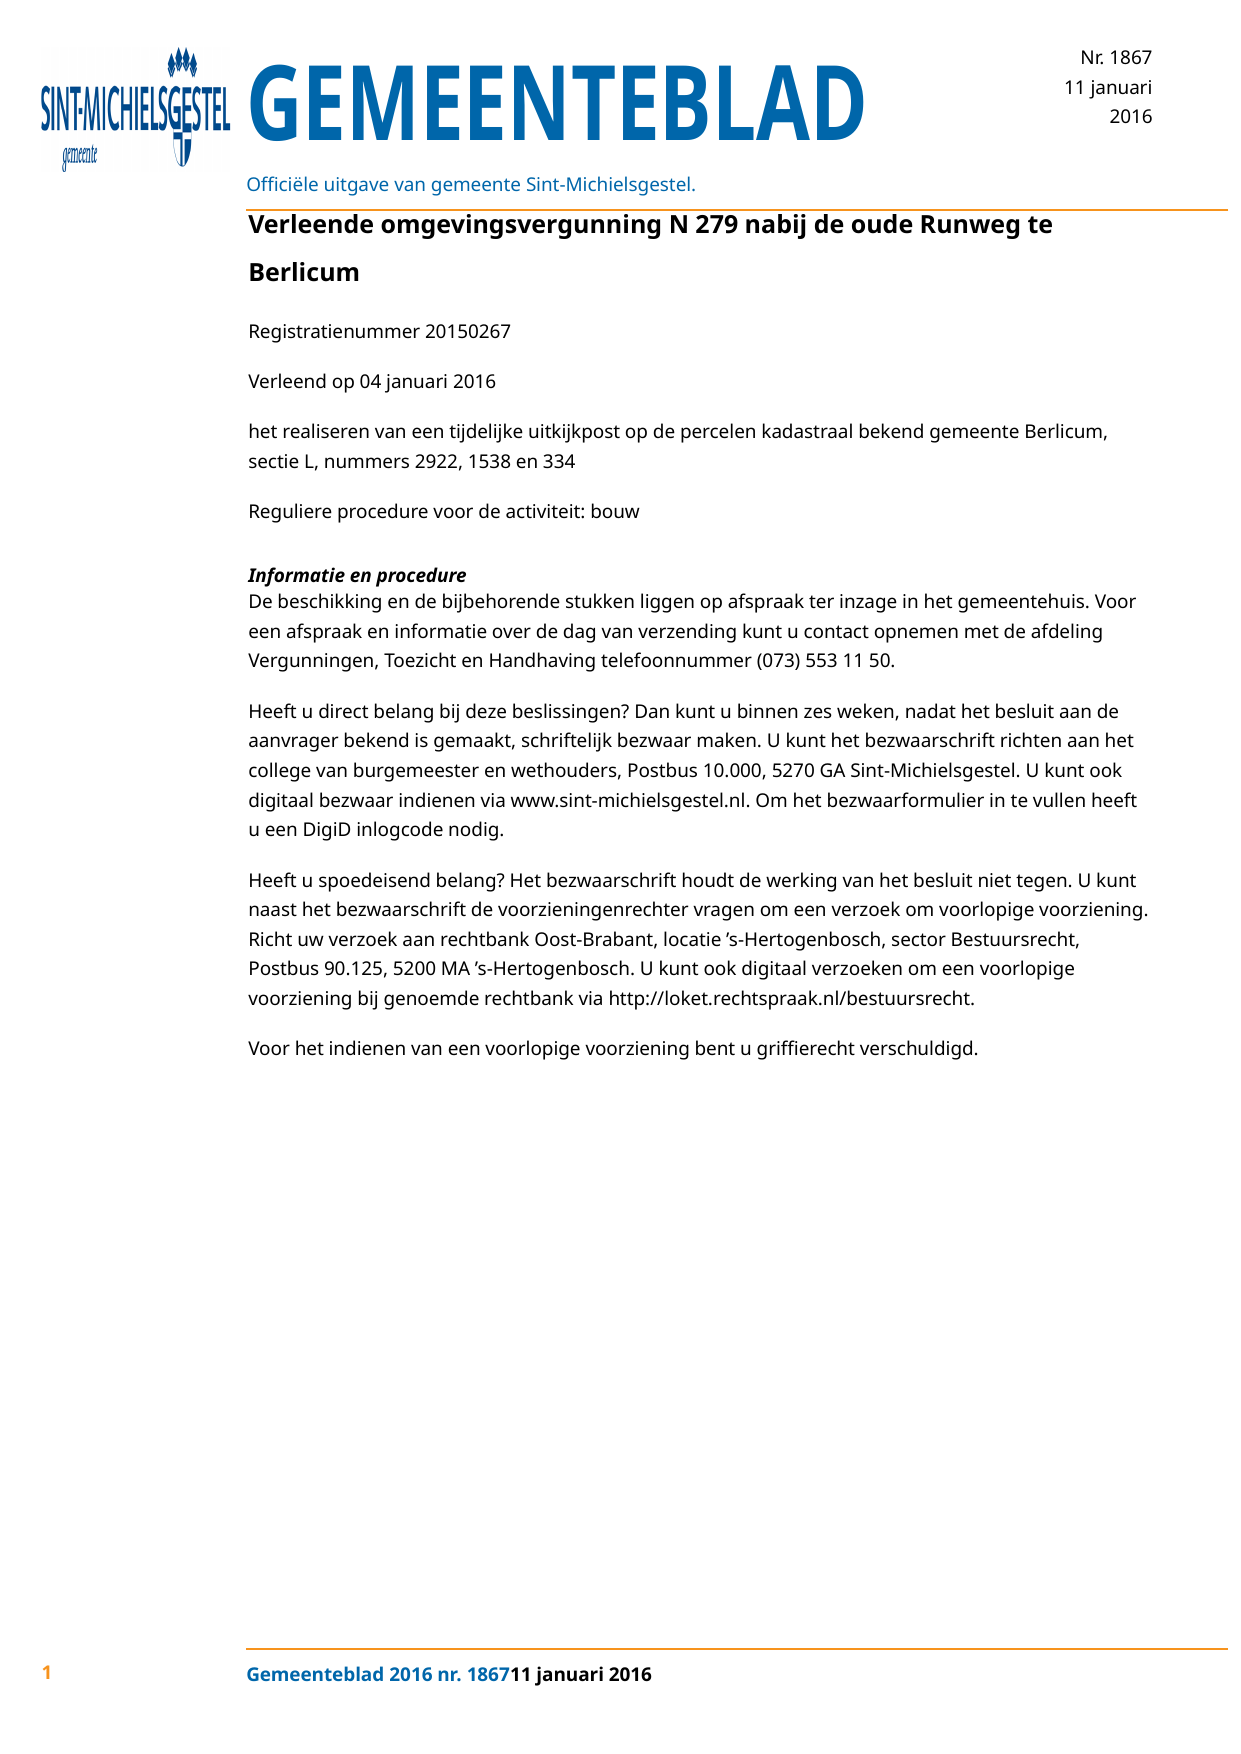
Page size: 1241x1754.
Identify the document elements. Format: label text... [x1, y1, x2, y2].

text Heeft u spoedeisend belang? Het bezwaarschrift houdt de werking van het besluit niet tegen. U kunt naast het bezwaarschrift de voorzieningenrechter vragen om een verzoek om voorlopige voorziening. Richt uw verzoek aan rechtbank Oost-Brabant, locatie ’s-Hertogenbosch, sector Bestuursrecht, Postbus 90.125, 5200 MA ’s-Hertogenbosch. U kunt ook digitaal verzoeken om een voorlopige voorziening bij genoemde rechtbank via http://loket.rechtspraak.nl/bestuursrecht. [248, 867, 1152, 1011]
text Verleend op 04 januari 2016 [248, 368, 1152, 394]
text Informatie en procedure [248, 563, 1152, 588]
text Voor het indienen van een voorlopige voorziening bent u griffierecht verschuldigd. [248, 1036, 1152, 1061]
text De beschikking en de bijbehorende stukken liggen op afspraak ter inzage in het gemeentehuis. Voor een afspraak en informatie over de dag van verzending kunt u contact opnemen met de afdeling Vergunningen, Toezicht en Handhaving telefoonnummer (073) 553 11 50. [248, 588, 1152, 673]
text Registratienummer 20150267 [248, 318, 1152, 344]
picture [41, 47, 231, 172]
text Heeft u direct belang bij deze beslissingen? Dan kunt u binnen zes weken, nadat het besluit aan de aanvrager bekend is gemaakt, schriftelijk bezwaar maken. U kunt het bezwaarschrift richten aan het college van burgemeester en wethouders, Postbus 10.000, 5270 GA Sint-Michielsgestel. U kunt ook digitaal bezwaar indienen via www.sint-michielsgestel.nl. Om het bezwaarformulier in te vullen heeft u een DigiD inlogcode nodig. [248, 698, 1152, 842]
text het realiseren van een tijdelijke uitkijkpost op de percelen kadastraal bekend gemeente Berlicum, sectie L, nummers 2922, 1538 en 334 [248, 419, 1152, 474]
text Reguliere procedure voor de activiteit: bouw [248, 499, 1152, 524]
text Verleende omgevingsvergunning N 279 nabij de oude Runweg te Berlicum [248, 211, 1152, 288]
